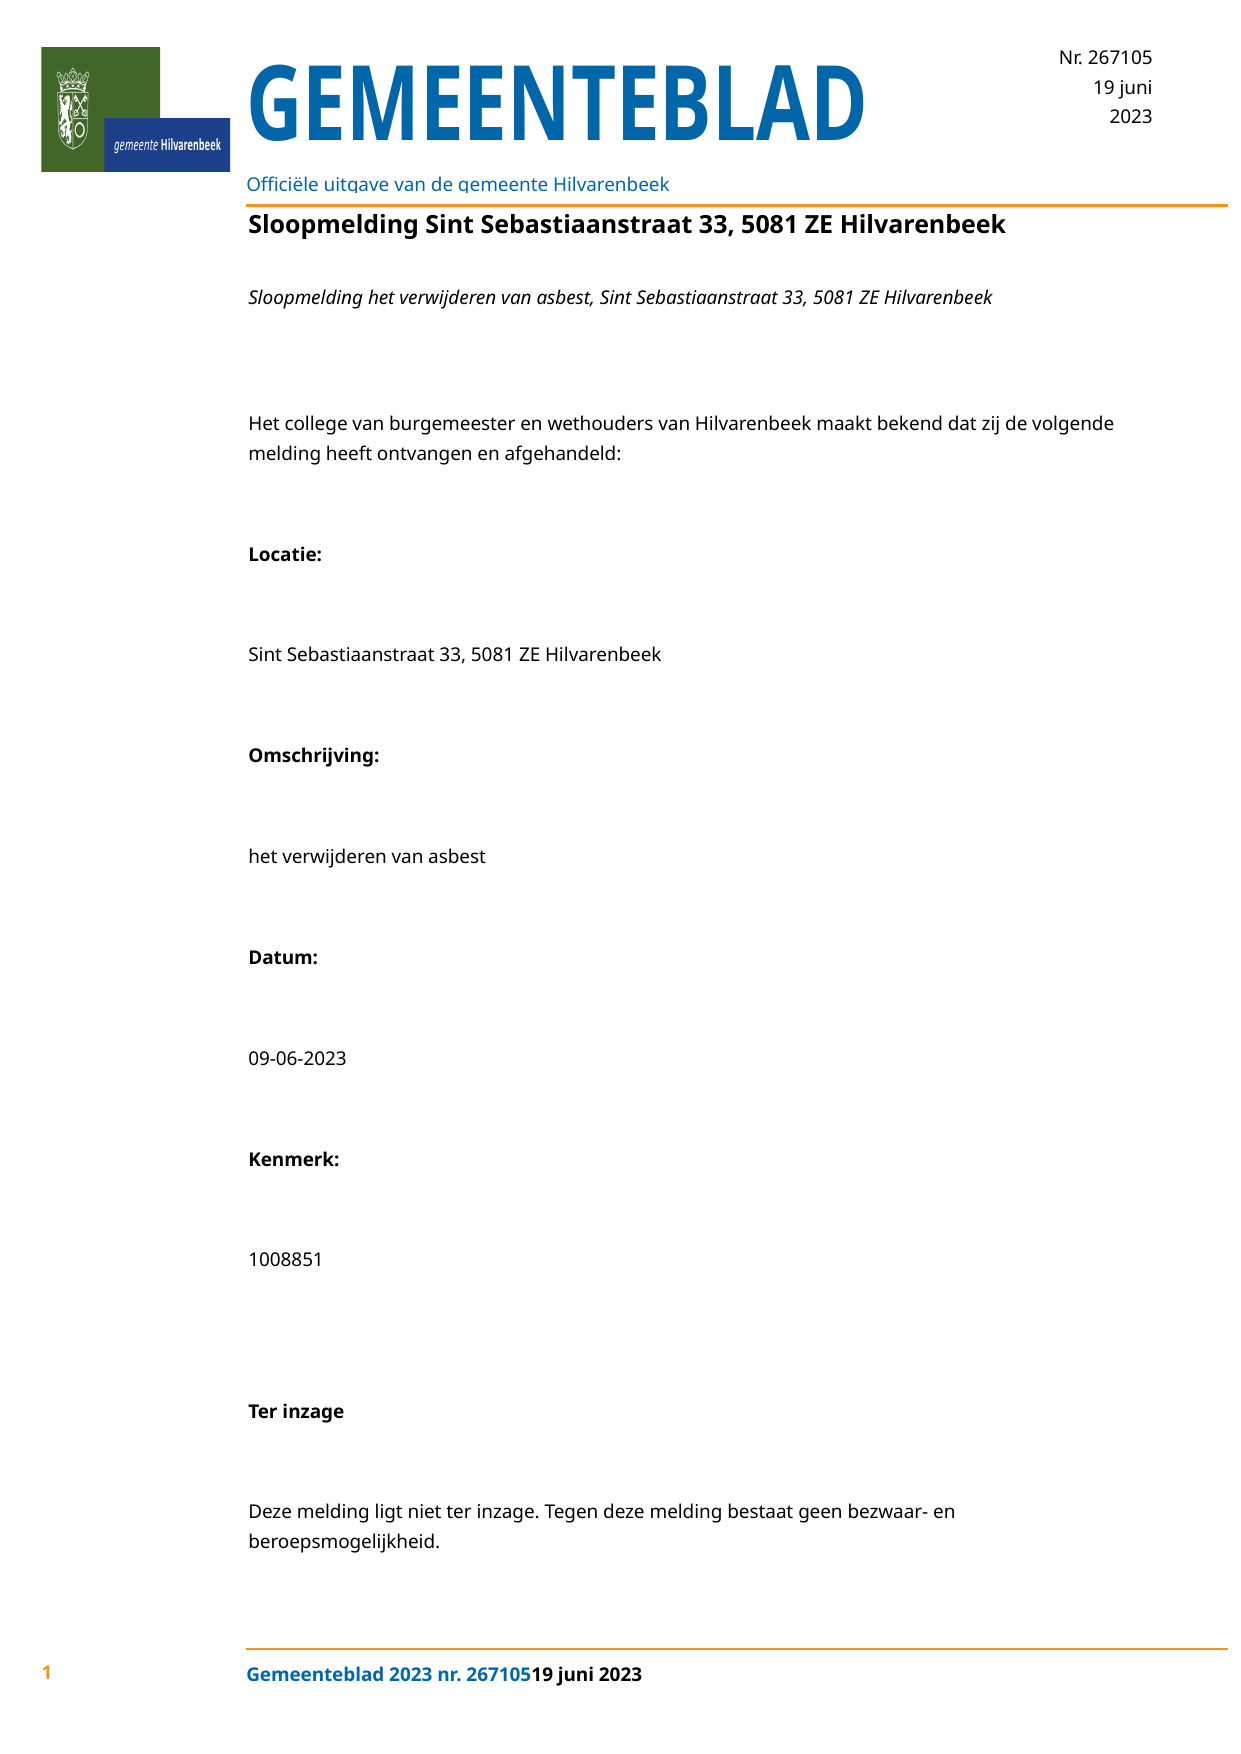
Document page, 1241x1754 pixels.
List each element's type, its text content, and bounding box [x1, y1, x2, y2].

text Ter inzage [248, 1398, 1152, 1424]
picture [41, 47, 231, 172]
text Datum: [248, 944, 1152, 970]
text Kenmerk: [248, 1146, 1152, 1172]
text 09-06-2023 [248, 1045, 1152, 1071]
text 1008851 [248, 1247, 1152, 1272]
text Sloopmelding Sint Sebastiaanstraat 33, 5081 ZE Hilvarenbeek [248, 207, 1152, 241]
text het verwijderen van asbest [248, 843, 1152, 869]
text Het college van burgemeester en wethouders van Hilvarenbeek maakt bekend dat zij de volgende melding heeft ontvangen en afgehandeld: [248, 410, 1152, 466]
text Sloopmelding het verwijderen van asbest, Sint Sebastiaanstraat 33, 5081 ZE Hilvarenbeek [248, 284, 1152, 309]
text Sint Sebastiaanstraat 33, 5081 ZE Hilvarenbeek [248, 642, 1152, 667]
text Omschrijving: [248, 742, 1152, 768]
text Deze melding ligt niet ter inzage. Tegen deze melding bestaat geen bezwaar- en beroepsmogelijkheid. [248, 1499, 1152, 1554]
text Locatie: [248, 541, 1152, 567]
